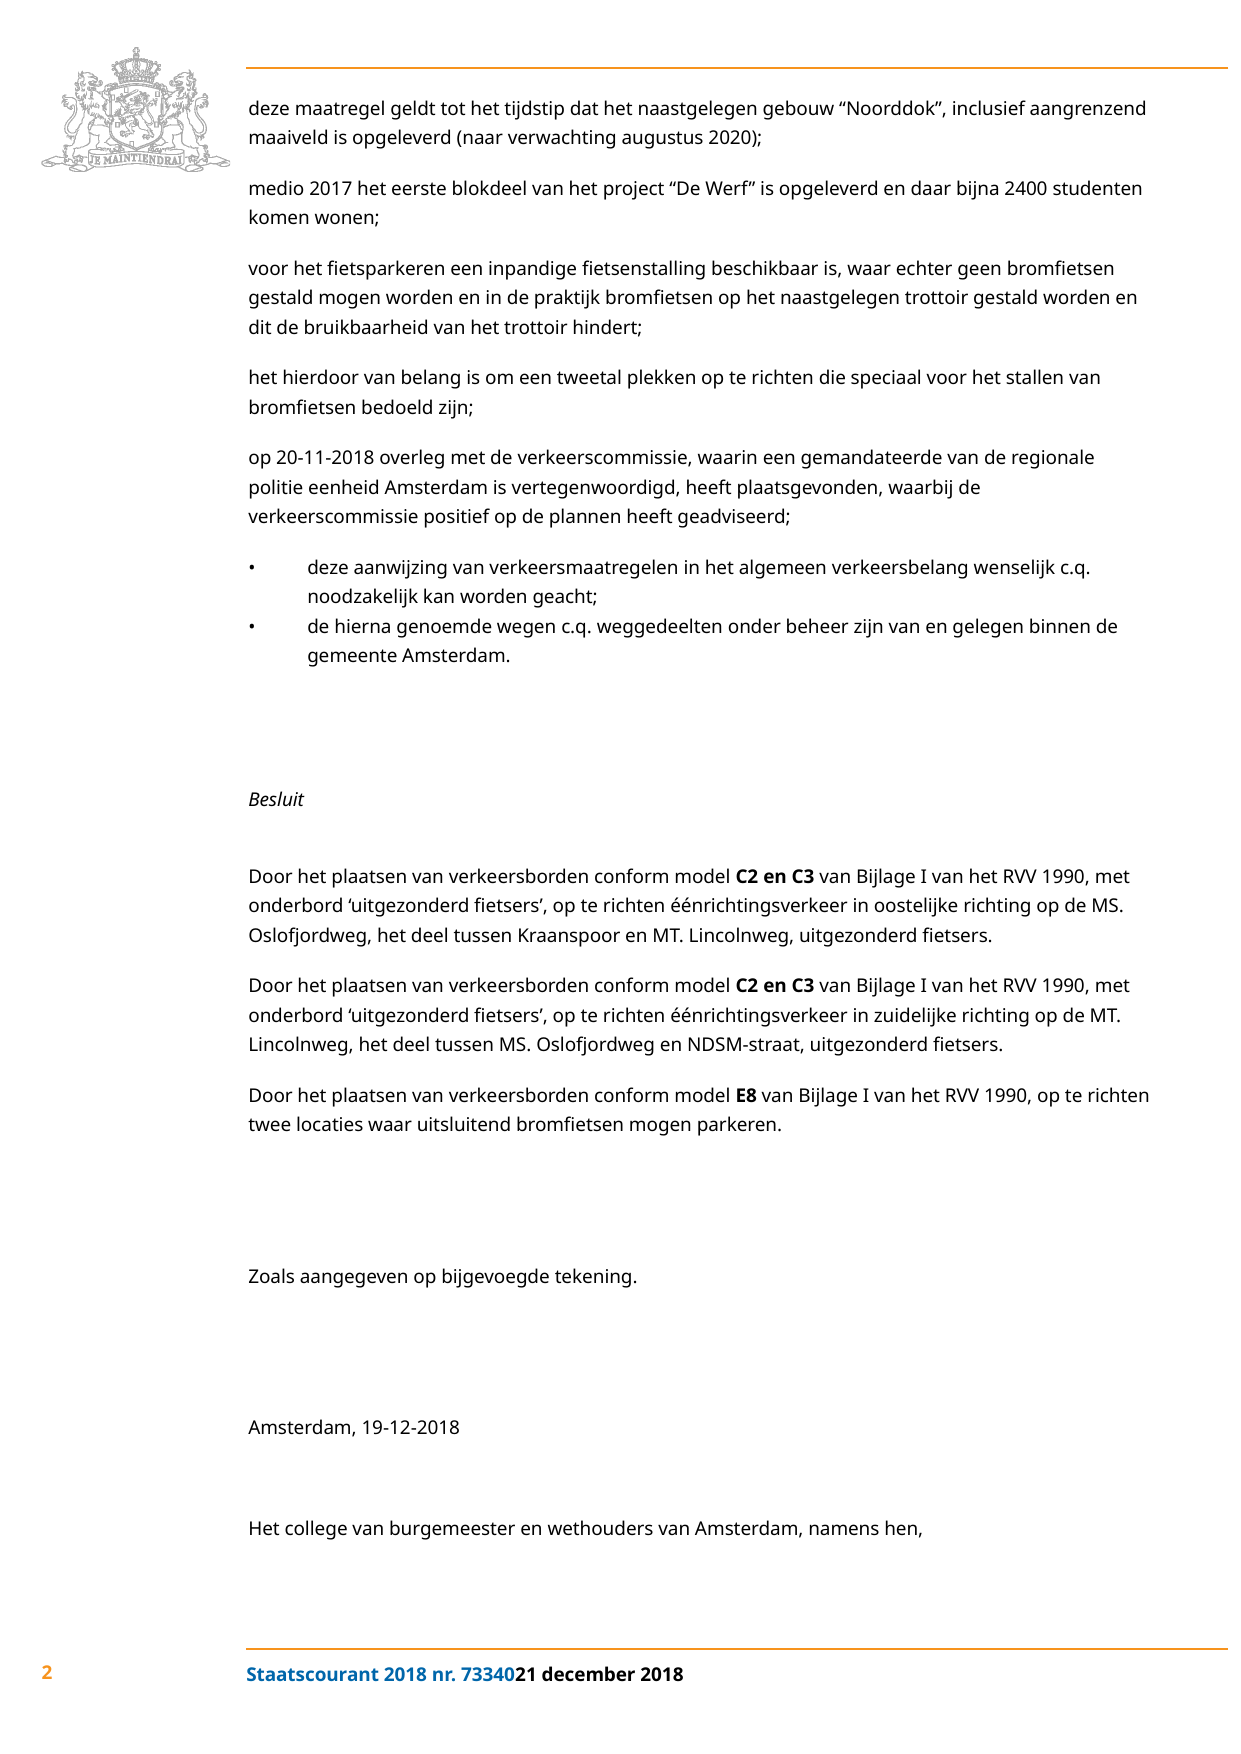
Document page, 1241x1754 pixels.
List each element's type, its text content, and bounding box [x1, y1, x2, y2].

text Amsterdam, 19-12-2018 [248, 1414, 1152, 1440]
text op 20-11-2018 overleg met de verkeerscommissie, waarin een gemandateerde van de regionale politie eenheid Amsterdam is vertegenwoordigd, heeft plaatsgevonden, waarbij de verkeerscommissie positief op de plannen heeft geadviseerd; [248, 444, 1152, 529]
text Besluit [248, 787, 1152, 812]
text voor het fietsparkeren een inpandige fietsenstalling beschikbaar is, waar echter geen bromfietsen gestald mogen worden en in de praktijk bromfietsen op het naastgelegen trottoir gestald worden en dit de bruikbaarheid van het trottoir hindert; [248, 255, 1152, 340]
picture [41, 47, 231, 172]
text Door het plaatsen van verkeersborden conform model E8 van Bijlage I van het RVV 1990, op te richten twee locaties waar uitsluitend bromfietsen mogen parkeren. [248, 1082, 1152, 1137]
list de hierna genoemde wegen c.q. weggedeelten onder beheer zijn van en gelegen binnen de gemeente Amsterdam. [248, 613, 1152, 668]
text medio 2017 het eerste blokdeel van het project “De Werf” is opgeleverd en daar bijna 2400 studenten komen wonen; [248, 175, 1152, 230]
text Door het plaatsen van verkeersborden conform model C2 en C3 van Bijlage I van het RVV 1990, met onderbord ‘uitgezonderd fietsers’, op te richten éénrichtingsverkeer in zuidelijke richting op de MT. Lincolnweg, het deel tussen MS. Oslofjordweg en NDSM-straat, uitgezonderd fietsers. [248, 972, 1152, 1057]
text deze maatregel geldt tot het tijdstip dat het naastgelegen gebouw “Noorddok”, inclusief aangrenzend maaiveld is opgeleverd (naar verwachting augustus 2020); [248, 95, 1152, 150]
text Het college van burgemeester en wethouders van Amsterdam, namens hen, [248, 1515, 1152, 1541]
text het hierdoor van belang is om een tweetal plekken op te richten die speciaal voor het stallen van bromfietsen bedoeld zijn; [248, 364, 1152, 420]
list deze aanwijzing van verkeersmaatregelen in het algemeen verkeersbelang wenselijk c.q. noodzakelijk kan worden geacht; [248, 554, 1152, 609]
text Zoals aangegeven op bijgevoegde tekening. [248, 1263, 1152, 1288]
text Door het plaatsen van verkeersborden conform model C2 en C3 van Bijlage I van het RVV 1990, met onderbord ‘uitgezonderd fietsers’, op te richten éénrichtingsverkeer in oostelijke richting op de MS. Oslofjordweg, het deel tussen Kraanspoor en MT. Lincolnweg, uitgezonderd fietsers. [248, 863, 1152, 948]
